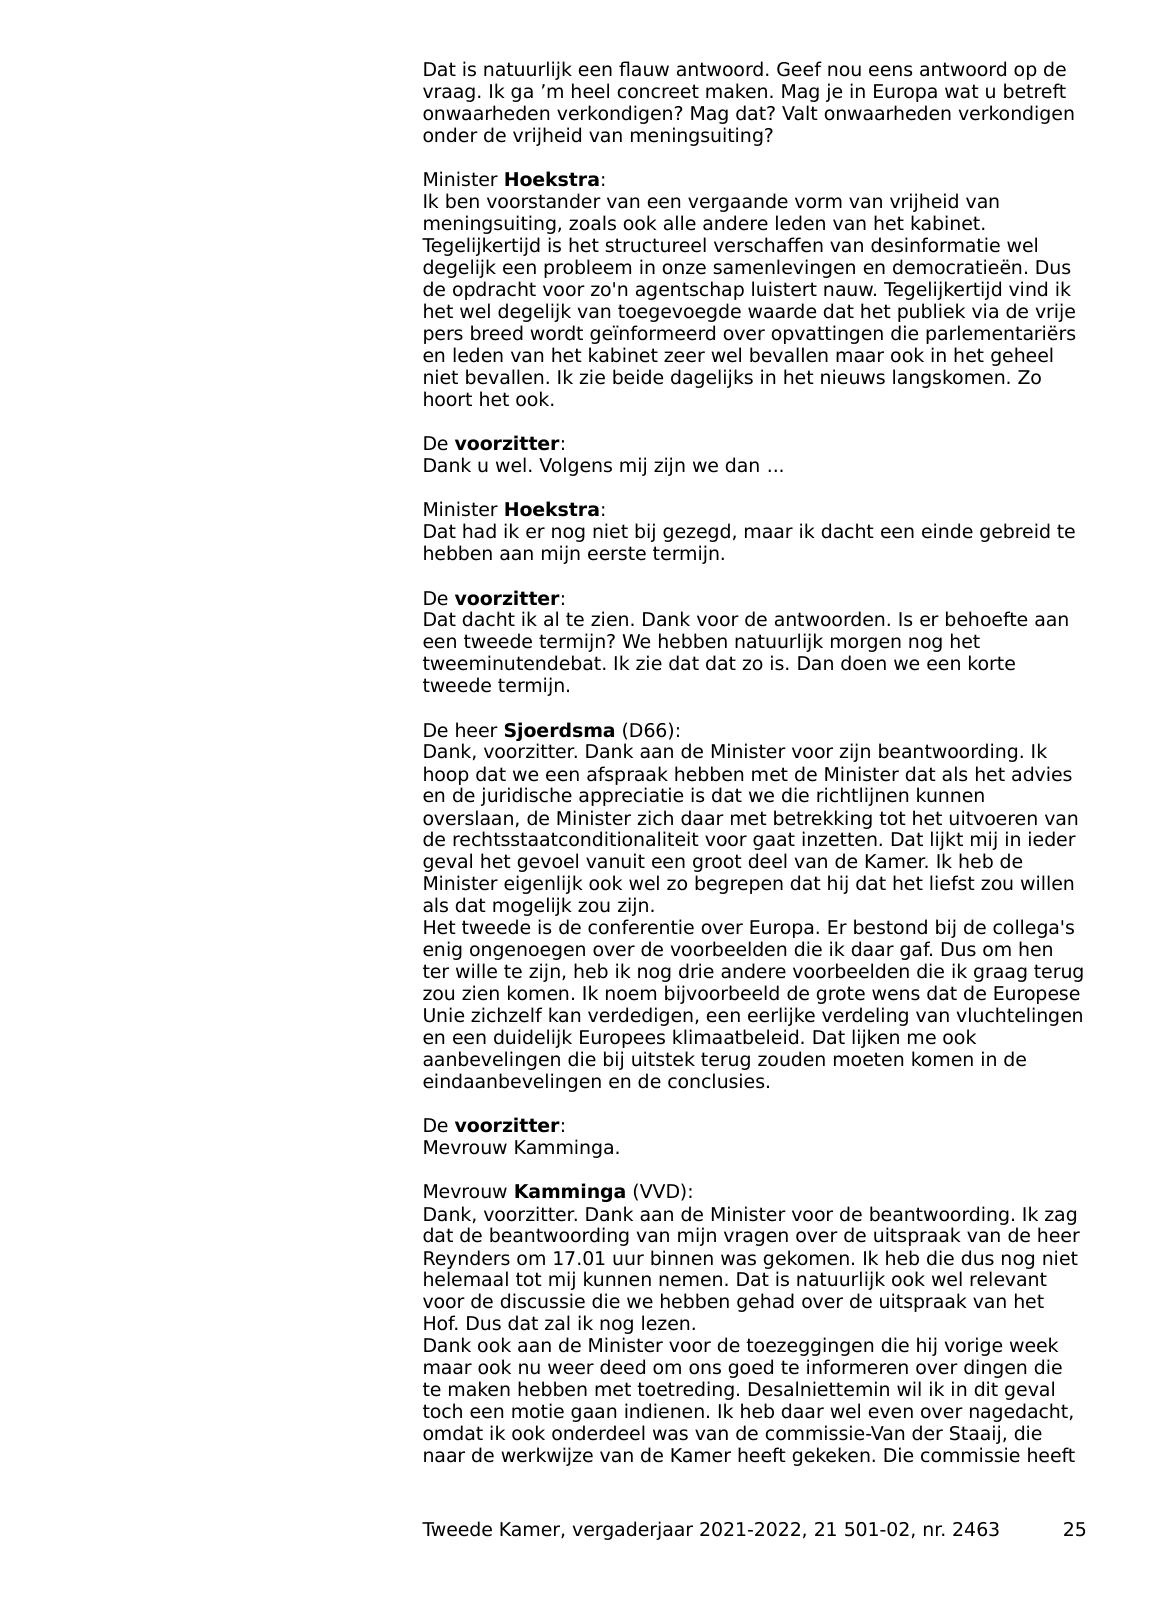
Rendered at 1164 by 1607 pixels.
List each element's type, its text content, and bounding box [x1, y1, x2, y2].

text Dat dacht ik al te zien. Dank voor de antwoorden. Is er behoefte aan een tweede termijn? We hebben natuurlijk morgen nog het tweeminutendebat. Ik zie dat dat zo is. Dan doen we een korte tweede termijn. [422, 609, 1087, 697]
text Dat had ik er nog niet bij gezegd, maar ik dacht een einde gebreid te hebben aan mijn eerste termijn. [422, 521, 1087, 565]
text Mevrouw Kamminga (VVD): [422, 1181, 1087, 1203]
text Dank, voorzitter. Dank aan de Minister voor de beantwoording. Ik zag dat de beantwoording van mijn vragen over de uitspraak van de heer Reynders om 17.01 uur binnen was gekomen. Ik heb die dus nog niet helemaal tot mij kunnen nemen. Dat is natuurlijk ook wel relevant voor de discussie die we hebben gehad over de uitspraak van het Hof. Dus dat zal ik nog lezen. [422, 1203, 1087, 1335]
text Dank, voorzitter. Dank aan de Minister voor zijn beantwoording. Ik hoop dat we een afspraak hebben met de Minister dat als het advies en de juridische appreciatie is dat we die richtlijnen kunnen overslaan, de Minister zich daar met betrekking tot het uitvoeren van de rechtsstaatconditionaliteit voor gaat inzetten. Dat lijkt mij in ieder geval het gevoel vanuit een groot deel van de Kamer. Ik heb de Minister eigenlijk ook wel zo begrepen dat hij dat het liefst zou willen als dat mogelijk zou zijn. [422, 741, 1087, 917]
text De voorzitter: [422, 1115, 1087, 1137]
text Mevrouw Kamminga. [422, 1137, 1087, 1159]
text De voorzitter: [422, 587, 1087, 609]
text Dank ook aan de Minister voor de toezeggingen die hij vorige week maar ook nu weer deed om ons goed te informeren over dingen die te maken hebben met toetreding. Desalniettemin wil ik in dit geval toch een motie gaan indienen. Ik heb daar wel even over nagedacht, omdat ik ook onderdeel was van de commissie-Van der Staaij, die naar de werkwijze van de Kamer heeft gekeken. Die commissie heeft [422, 1335, 1087, 1467]
text Het tweede is de conferentie over Europa. Er bestond bij de collega's enig ongenoegen over de voorbeelden die ik daar gaf. Dus om hen ter wille te zijn, heb ik nog drie andere voorbeelden die ik graag terug zou zien komen. Ik noem bijvoorbeeld de grote wens dat de Europese Unie zichzelf kan verdedigen, een eerlijke verdeling van vluchtelingen en een duidelijk Europees klimaatbeleid. Dat lijken me ook aanbevelingen die bij uitstek terug zouden moeten komen in de eindaanbevelingen en de conclusies. [422, 917, 1087, 1093]
text De voorzitter: [422, 433, 1087, 455]
text Ik ben voorstander van een vergaande vorm van vrijheid van meningsuiting, zoals ook alle andere leden van het kabinet. Tegelijkertijd is het structureel verschaffen van desinformatie wel degelijk een probleem in onze samenlevingen en democratieën. Dus de opdracht voor zo'n agentschap luistert nauw. Tegelijkertijd vind ik het wel degelijk van toegevoegde waarde dat het publiek via de vrije pers breed wordt geïnformeerd over opvattingen die parlementariërs en leden van het kabinet zeer wel bevallen maar ook in het geheel niet bevallen. Ik zie beide dagelijks in het nieuws langskomen. Zo hoort het ook. [422, 191, 1087, 411]
text De heer Sjoerdsma (D66): [422, 719, 1087, 741]
text Dank u wel. Volgens mij zijn we dan ... [422, 455, 1087, 477]
text Minister Hoekstra: [422, 169, 1087, 191]
text Minister Hoekstra: [422, 499, 1087, 521]
text Dat is natuurlijk een flauw antwoord. Geef nou eens antwoord op de vraag. Ik ga ’m heel concreet maken. Mag je in Europa wat u betreft onwaarheden verkondigen? Mag dat? Valt onwaarheden verkondigen onder de vrijheid van meningsuiting? [422, 59, 1087, 147]
